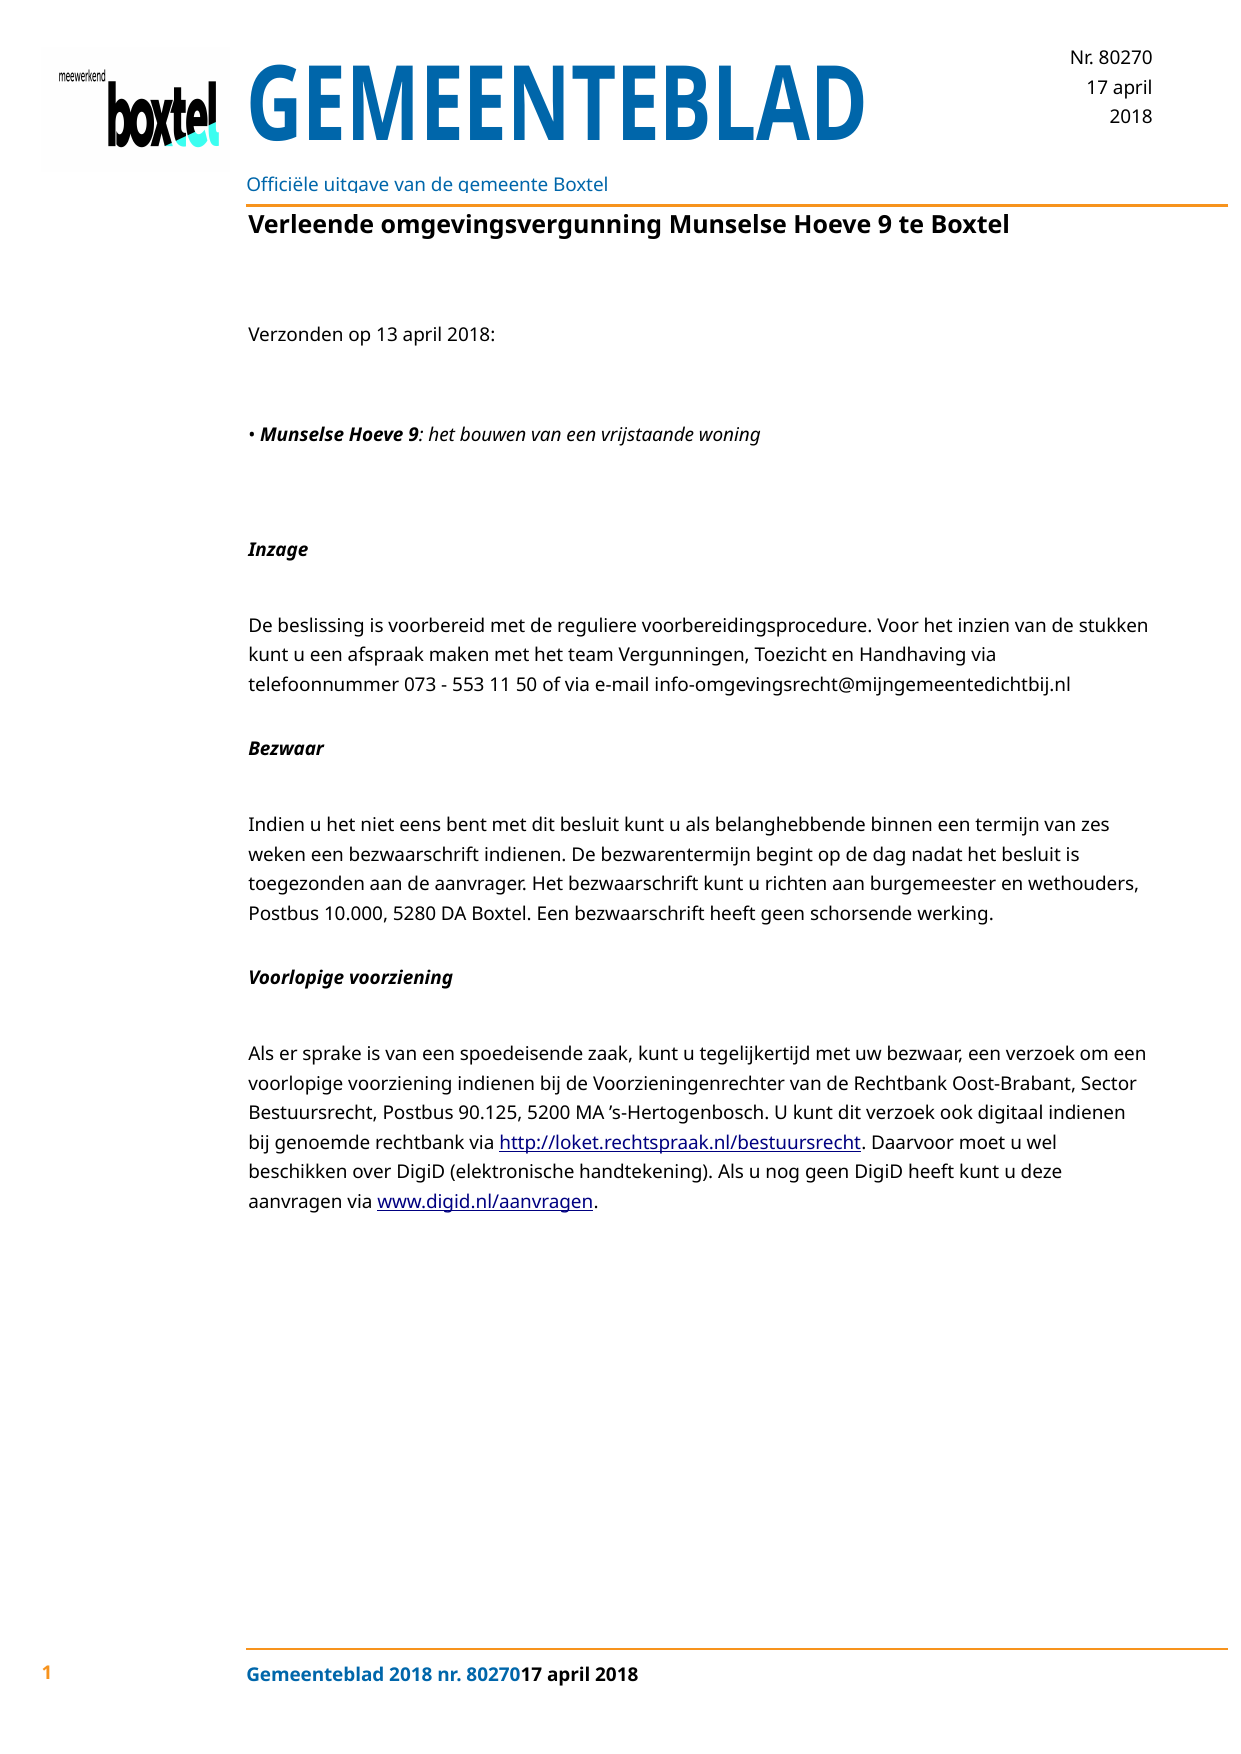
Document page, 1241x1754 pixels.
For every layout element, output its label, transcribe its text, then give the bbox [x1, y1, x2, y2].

text Inzage [248, 536, 1152, 562]
text Verleende omgevingsvergunning Munselse Hoeve 9 te Boxtel [248, 207, 1152, 241]
text • Munselse Hoeve 9: het bouwen van een vrijstaande woning [248, 422, 1152, 447]
text Als er sprake is van een spoedeisende zaak, kunt u tegelijkertijd met uw bezwaar, een verzoek om een voorlopige voorziening indienen bij de Voorzieningenrechter van de Rechtbank Oost-Brabant, Sector Bestuursrecht, Postbus 90.125, 5200 MA ’s-Hertogenbosch. U kunt dit verzoek ook digitaal indienen bij genoemde rechtbank via http://loket.rechtspraak.nl/bestuursrecht. Daarvoor moet u wel beschikken over DigiD (elektronische handtekening). Als u nog geen DigiD heeft kunt u deze aanvragen via www.digid.nl/aanvragen. [248, 1040, 1152, 1214]
text Verzonden op 13 april 2018: [248, 321, 1152, 346]
text Bezwaar [248, 735, 1152, 761]
text Voorlopige voorziening [248, 964, 1152, 990]
text Indien u het niet eens bent met dit besluit kunt u als belanghebbende binnen een termijn van zes weken een bezwaarschrift indienen. De bezwarentermijn begint op de dag nadat het besluit is toegezonden aan de aanvrager. Het bezwaarschrift kunt u richten aan burgemeester en wethouders, Postbus 10.000, 5280 DA Boxtel. Een bezwaarschrift heeft geen schorsende werking. [248, 811, 1152, 926]
picture [41, 47, 231, 172]
text De beslissing is voorbereid met de reguliere voorbereidingsprocedure. Voor het inzien van de stukken kunt u een afspraak maken met het team Vergunningen, Toezicht en Handhaving via telefoonnummer 073 - 553 11 50 of via e-mail info-omgevingsrecht@mijngemeentedichtbij.nl [248, 612, 1152, 697]
